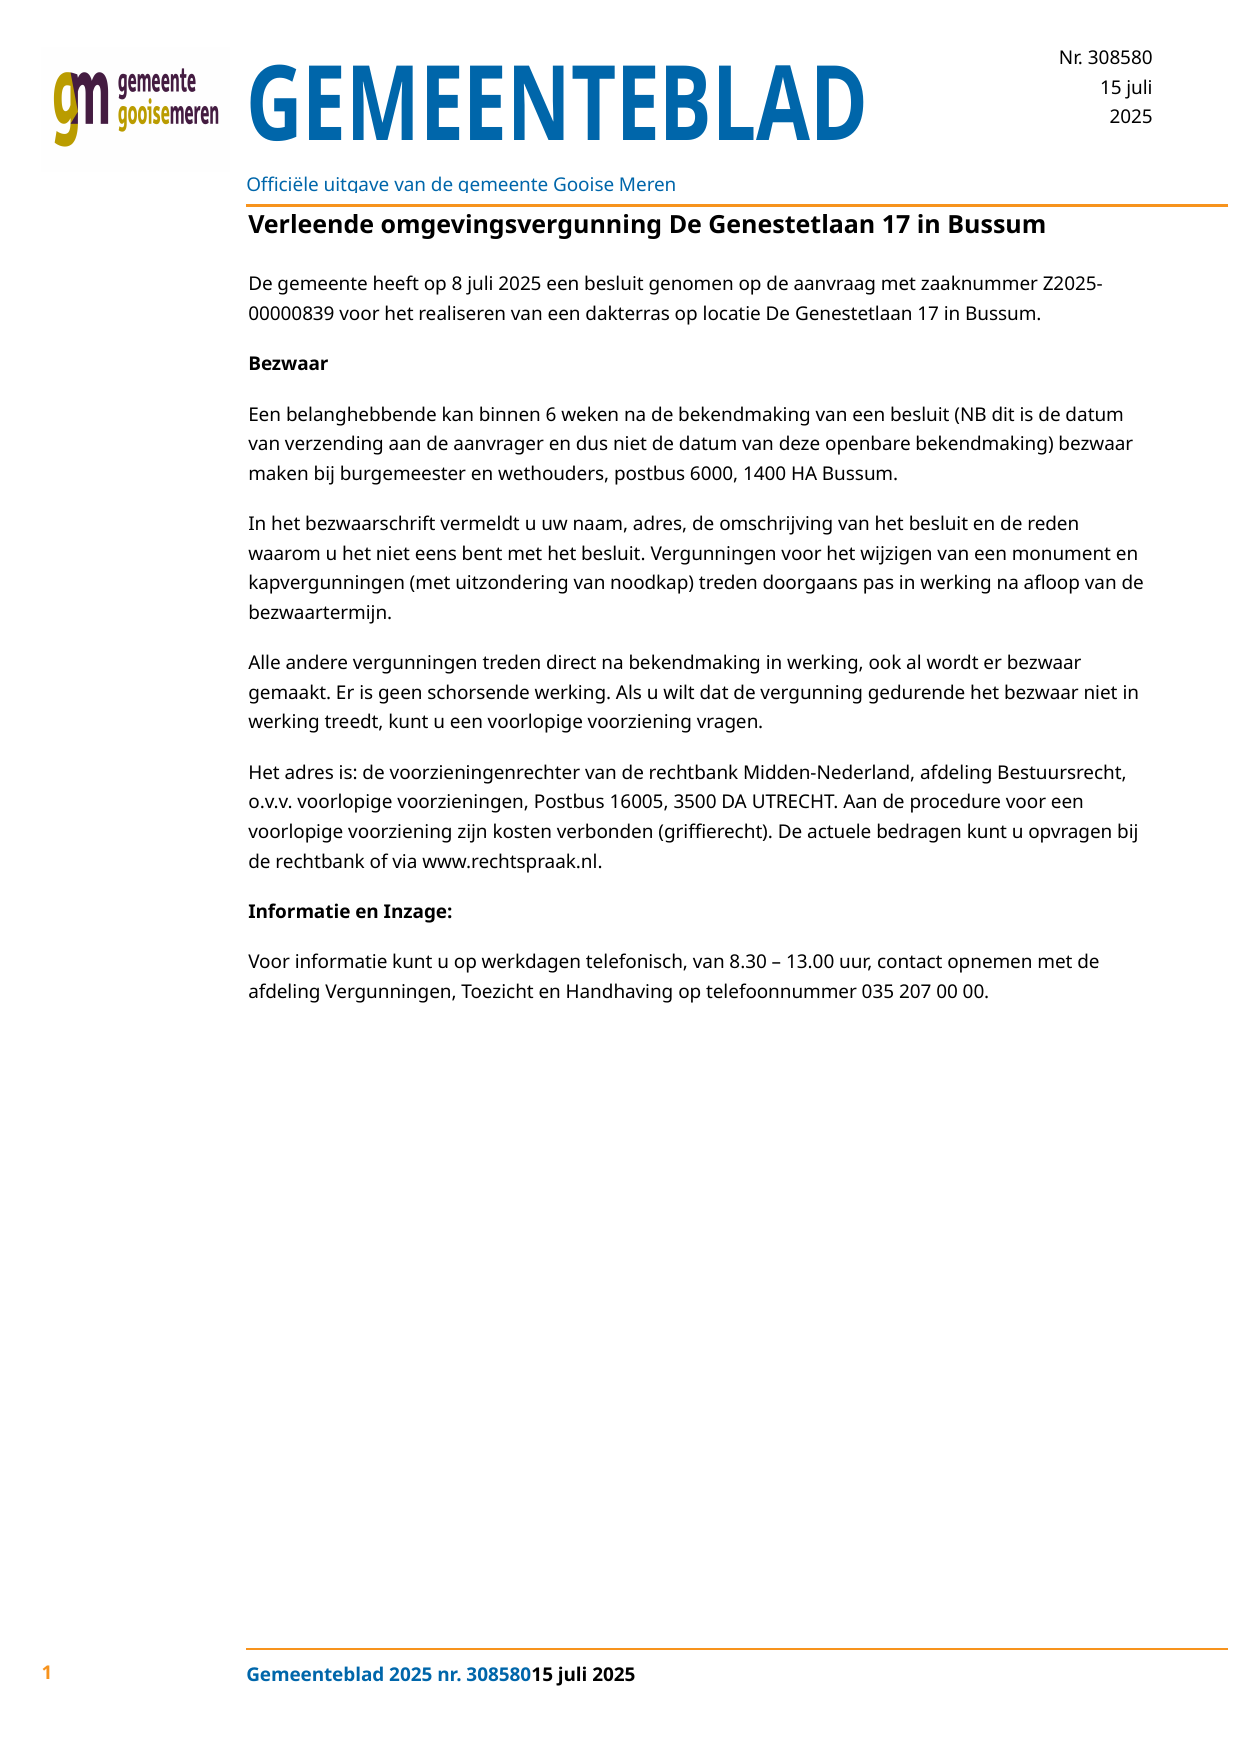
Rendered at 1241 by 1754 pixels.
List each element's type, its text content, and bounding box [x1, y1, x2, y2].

text Verleende omgevingsvergunning De Genestetlaan 17 in Bussum [248, 207, 1152, 241]
picture [41, 47, 231, 172]
text Het adres is: de voorzieningenrechter van de rechtbank Midden-Nederland, afdeling Bestuursrecht, o.v.v. voorlopige voorzieningen, Postbus 16005, 3500 DA UTRECHT. Aan de procedure voor een voorlopige voorziening zijn kosten verbonden (griffierecht). De actuele bedragen kunt u opvragen bij de rechtbank of via www.rechtspraak.nl. [248, 759, 1152, 873]
text In het bezwaarschrift vermeldt u uw naam, adres, de omschrijving van het besluit en de reden waarom u het niet eens bent met het besluit. Vergunningen voor het wijzigen van een monument en kapvergunningen (met uitzondering van noodkap) treden doorgaans pas in werking na afloop van de bezwaartermijn. [248, 510, 1152, 625]
text Voor informatie kunt u op werkdagen telefonisch, van 8.30 – 13.00 uur, contact opnemen met de afdeling Vergunningen, Toezicht en Handhaving op telefoonnummer 035 207 00 00. [248, 949, 1152, 1004]
text Informatie en Inzage: [248, 898, 1152, 924]
text De gemeente heeft op 8 juli 2025 een besluit genomen op de aanvraag met zaaknummer Z2025-00000839 voor het realiseren van een dakterras op locatie De Genestetlaan 17 in Bussum. [248, 270, 1152, 326]
text Alle andere vergunningen treden direct na bekendmaking in werking, ook al wordt er bezwaar gemaakt. Er is geen schorsende werking. Als u wilt dat de vergunning gedurende het bezwaar niet in werking treedt, kunt u een voorlopige voorziening vragen. [248, 649, 1152, 734]
text Een belanghebbende kan binnen 6 weken na de bekendmaking van een besluit (NB dit is de datum van verzending aan de aanvrager en dus niet de datum van deze openbare bekendmaking) bezwaar maken bij burgemeester en wethouders, postbus 6000, 1400 HA Bussum. [248, 401, 1152, 486]
text Bezwaar [248, 350, 1152, 376]
